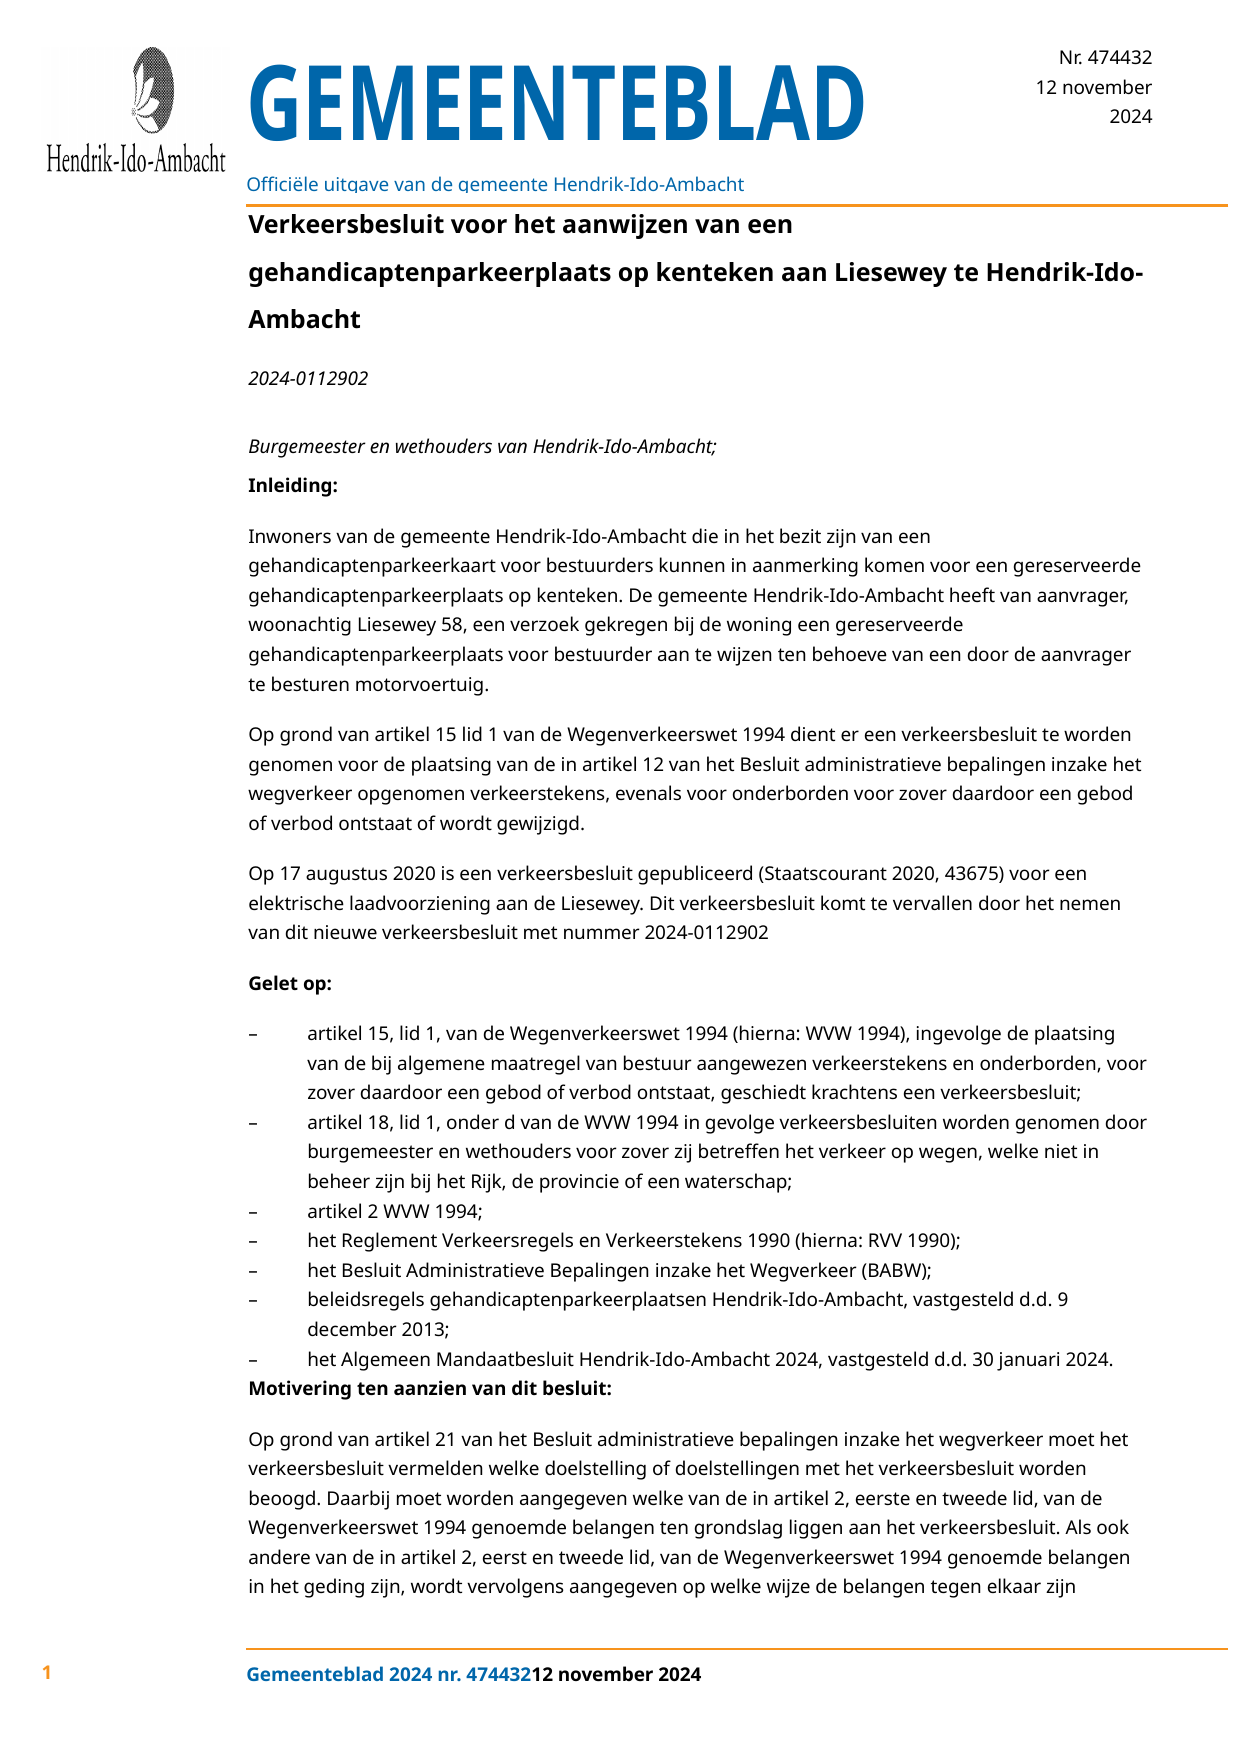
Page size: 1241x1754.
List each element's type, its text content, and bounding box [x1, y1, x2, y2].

text Gelet op: [248, 970, 1152, 996]
list artikel 2 WVW 1994; [248, 1198, 1152, 1224]
text Inwoners van de gemeente Hendrik-Ido-Ambacht die in het bezit zijn van een gehandicaptenparkeerkaart voor bestuurders kunnen in aanmerking komen voor een gereserveerde gehandicaptenparkeerplaats op kenteken. De gemeente Hendrik-Ido-Ambacht heeft van aanvrager, woonachtig Liesewey 58, een verzoek gekregen bij de woning een gereserveerde gehandicaptenparkeerplaats voor bestuurder aan te wijzen ten behoeve van een door de aanvrager te besturen motorvoertuig. [248, 523, 1152, 697]
text Op grond van artikel 15 lid 1 van de Wegenverkeerswet 1994 dient er een verkeersbesluit te worden genomen voor de plaatsing van de in artikel 12 van het Besluit administratieve bepalingen inzake het wegverkeer opgenomen verkeerstekens, evenals voor onderborden voor zover daardoor een gebod of verbod ontstaat of wordt gewijzigd. [248, 721, 1152, 836]
list het Besluit Administratieve Bepalingen inzake het Wegverkeer (BABW); [248, 1257, 1152, 1283]
list beleidsregels gehandicaptenparkeerplaatsen Hendrik-Ido-Ambacht, vastgesteld d.d. 9 december 2013; [248, 1287, 1152, 1342]
text Op grond van artikel 21 van het Besluit administratieve bepalingen inzake het wegverkeer moet het verkeersbesluit vermelden welke doelstelling of doelstellingen met het verkeersbesluit worden beoogd. Daarbij moet worden aangegeven welke van de in artikel 2, eerste en tweede lid, van de Wegenverkeerswet 1994 genoemde belangen ten grondslag liggen aan het verkeersbesluit. Als ook andere van de in artikel 2, eerst en tweede lid, van de Wegenverkeerswet 1994 genoemde belangen in het geding zijn, wordt vervolgens aangegeven op welke wijze de belangen tegen elkaar zijn [248, 1426, 1152, 1599]
list artikel 18, lid 1, onder d van de WVW 1994 in gevolge verkeersbesluiten worden genomen door burgemeester en wethouders voor zover zij betreffen het verkeer op wegen, welke niet in beheer zijn bij het Rijk, de provincie of een waterschap; [248, 1109, 1152, 1194]
text Verkeersbesluit voor het aanwijzen van een gehandicaptenparkeerplaats op kenteken aan Liesewey te Hendrik-Ido-Ambacht [248, 207, 1152, 336]
list artikel 15, lid 1, van de Wegenverkeerswet 1994 (hierna: WVW 1994), ingevolge de plaatsing van de bij algemene maatregel van bestuur aangewezen verkeerstekens en onderborden, voor zover daardoor een gebod of verbod ontstaat, geschiedt krachtens een verkeersbesluit; [248, 1020, 1152, 1105]
text Burgemeester en wethouders van Hendrik-Ido-Ambacht; [248, 433, 1152, 459]
list het Reglement Verkeersregels en Verkeerstekens 1990 (hierna: RVV 1990); [248, 1227, 1152, 1253]
text Motivering ten aanzien van dit besluit: [248, 1375, 1152, 1401]
text Op 17 augustus 2020 is een verkeersbesluit gepubliceerd (Staatscourant 2020, 43675) voor een elektrische laadvoorziening aan de Liesewey. Dit verkeersbesluit komt te vervallen door het nemen van dit nieuwe verkeersbesluit met nummer 2024-0112902 [248, 860, 1152, 945]
picture [41, 47, 231, 172]
text 2024-0112902 [248, 366, 1152, 391]
text Inleiding: [248, 472, 1152, 498]
list het Algemeen Mandaatbesluit Hendrik-Ido-Ambacht 2024, vastgesteld d.d. 30 januari 2024. [248, 1346, 1152, 1372]
